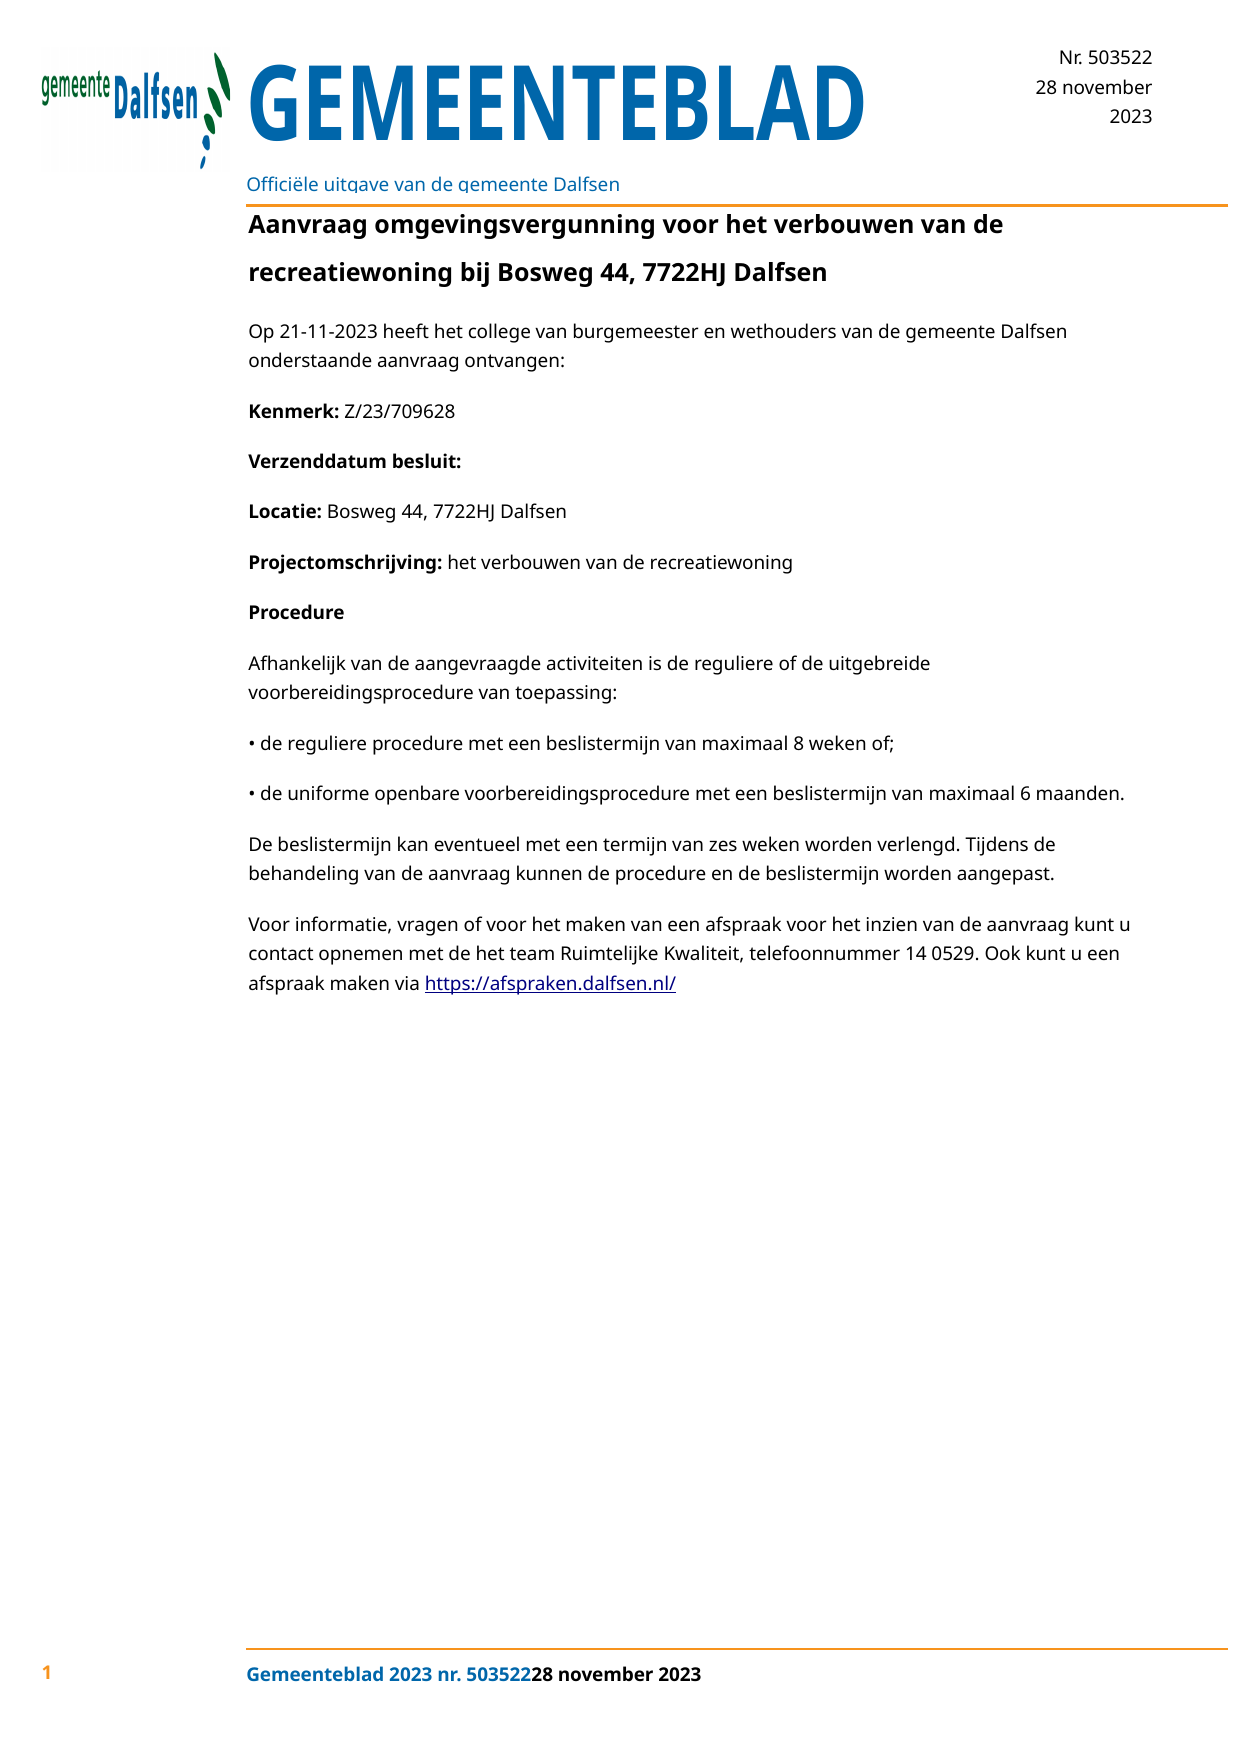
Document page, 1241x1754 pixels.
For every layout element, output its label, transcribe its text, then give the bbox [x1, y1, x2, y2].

text Aanvraag omgevingsvergunning voor het verbouwen van de recreatiewoning bij Bosweg 44, 7722HJ Dalfsen [248, 207, 1152, 288]
text Projectomschrijving: het verbouwen van de recreatiewoning [248, 549, 1152, 575]
text Afhankelijk van de aangevraagde activiteiten is de reguliere of de uitgebreide voorbereidingsprocedure van toepassing: [248, 650, 1152, 705]
text De beslistermijn kan eventueel met een termijn van zes weken worden verlengd. Tijdens de behandeling van de aanvraag kunnen de procedure en de beslistermijn worden aangepast. [248, 831, 1152, 886]
text Procedure [248, 599, 1152, 625]
text Voor informatie, vragen of voor het maken van een afspraak voor het inzien van de aanvraag kunt u contact opnemen met de het team Ruimtelijke Kwaliteit, telefoonnummer 14 0529. Ook kunt u een afspraak maken via https://afspraken.dalfsen.nl/ [248, 911, 1152, 996]
text Verzenddatum besluit: [248, 448, 1152, 474]
text Locatie: Bosweg 44, 7722HJ Dalfsen [248, 499, 1152, 524]
picture [41, 47, 231, 172]
text • de uniforme openbare voorbereidingsprocedure met een beslistermijn van maximaal 6 maanden. [248, 780, 1152, 806]
text Kenmerk: Z/23/709628 [248, 398, 1152, 424]
text Op 21-11-2023 heeft het college van burgemeester en wethouders van de gemeente Dalfsen onderstaande aanvraag ontvangen: [248, 318, 1152, 373]
text • de reguliere procedure met een beslistermijn van maximaal 8 weken of; [248, 730, 1152, 756]
